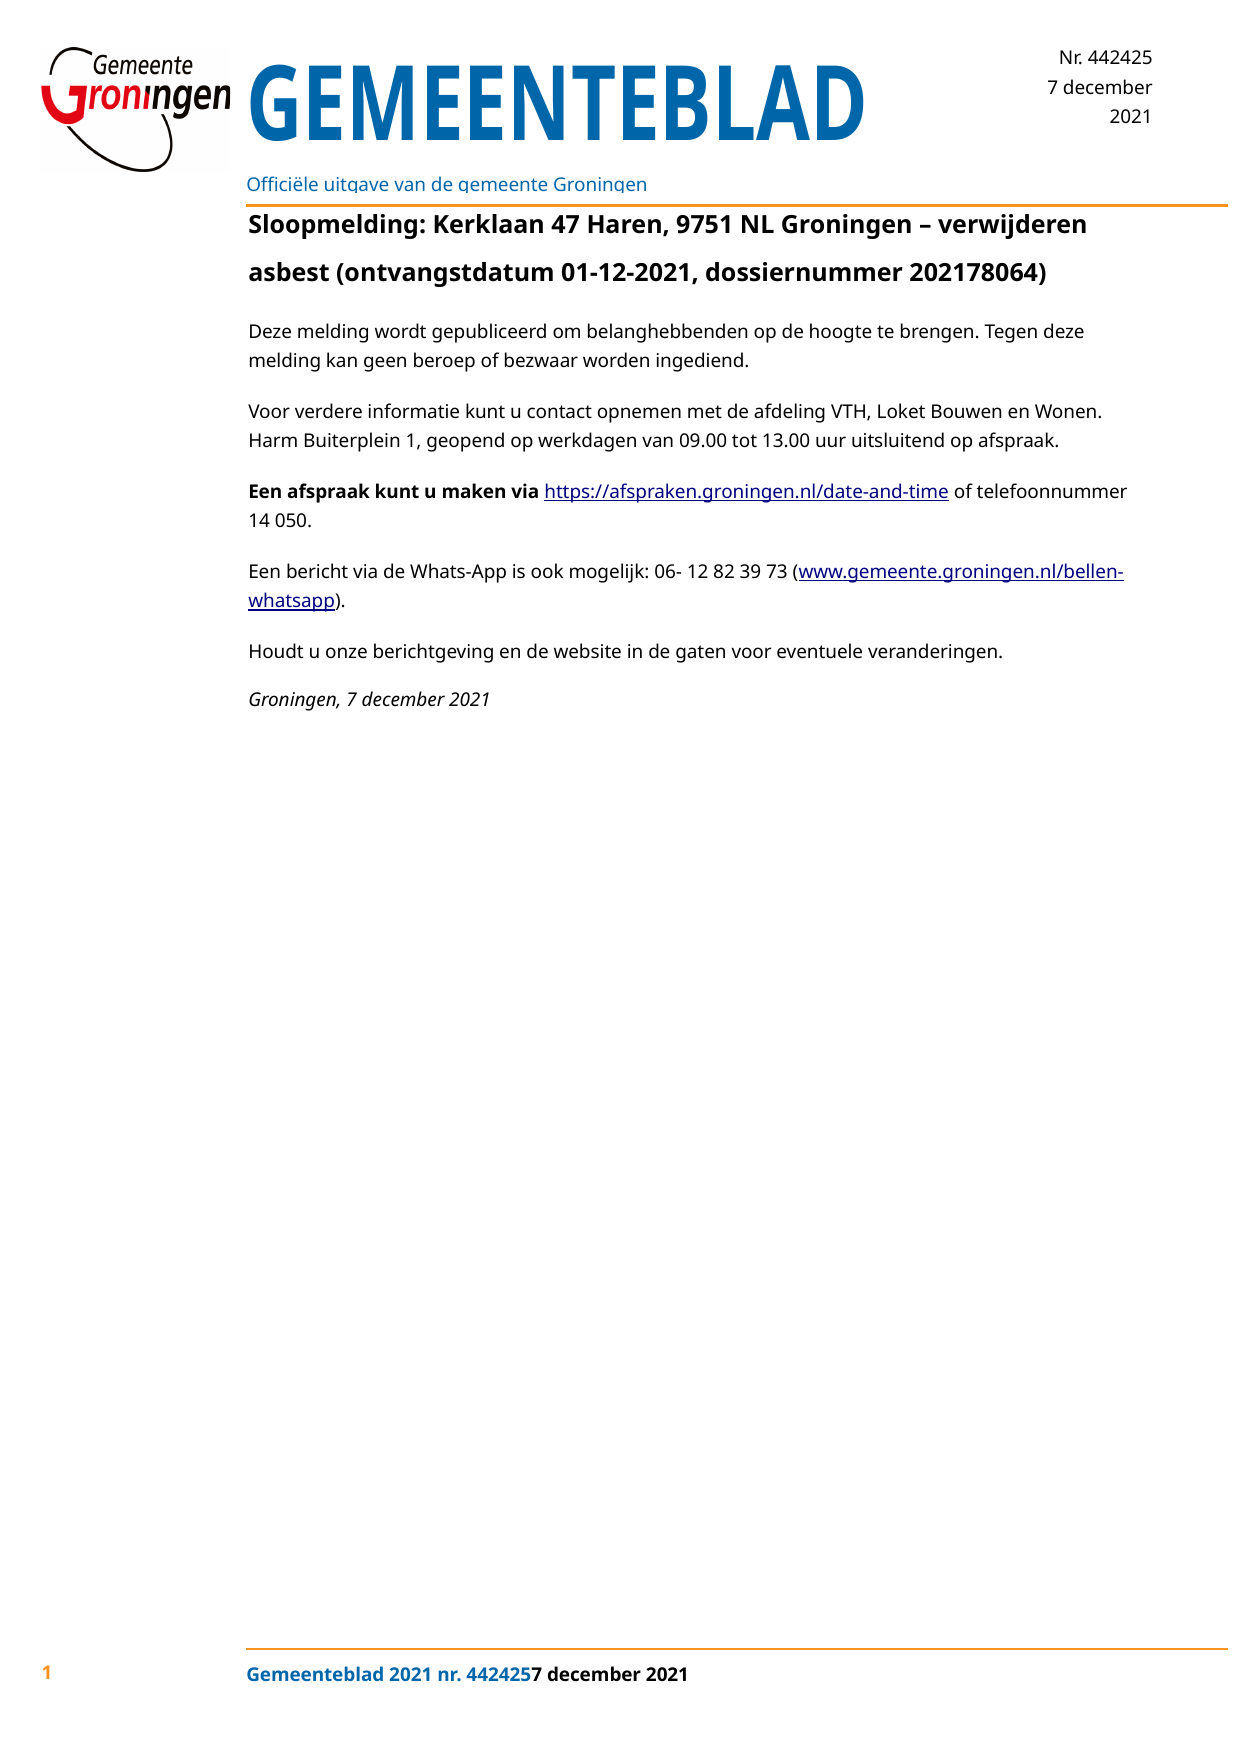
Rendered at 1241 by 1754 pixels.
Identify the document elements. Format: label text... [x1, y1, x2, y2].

text Groningen, 7 december 2021 [248, 686, 1152, 711]
text Sloopmelding: Kerklaan 47 Haren, 9751 NL Groningen – verwijderen asbest (ontvangstdatum 01-12-2021, dossiernummer 202178064) [248, 207, 1152, 288]
text Een bericht via de Whats-App is ook mogelijk: 06- 12 82 39 73 (www.gemeente.groningen.nl/bellen-whatsapp). [248, 558, 1152, 613]
text Deze melding wordt gepubliceerd om belanghebbenden op de hoogte te brengen. Tegen deze melding kan geen beroep of bezwaar worden ingediend. [248, 318, 1152, 373]
text Een afspraak kunt u maken via https://afspraken.groningen.nl/date-and-time of telefoonnummer 14 050. [248, 478, 1152, 533]
picture [41, 47, 231, 172]
text Voor verdere informatie kunt u contact opnemen met de afdeling VTH, Loket Bouwen en Wonen. Harm Buiterplein 1, geopend op werkdagen van 09.00 tot 13.00 uur uitsluitend op afspraak. [248, 398, 1152, 453]
text Houdt u onze berichtgeving en de website in de gaten voor eventuele veranderingen. [248, 638, 1152, 664]
